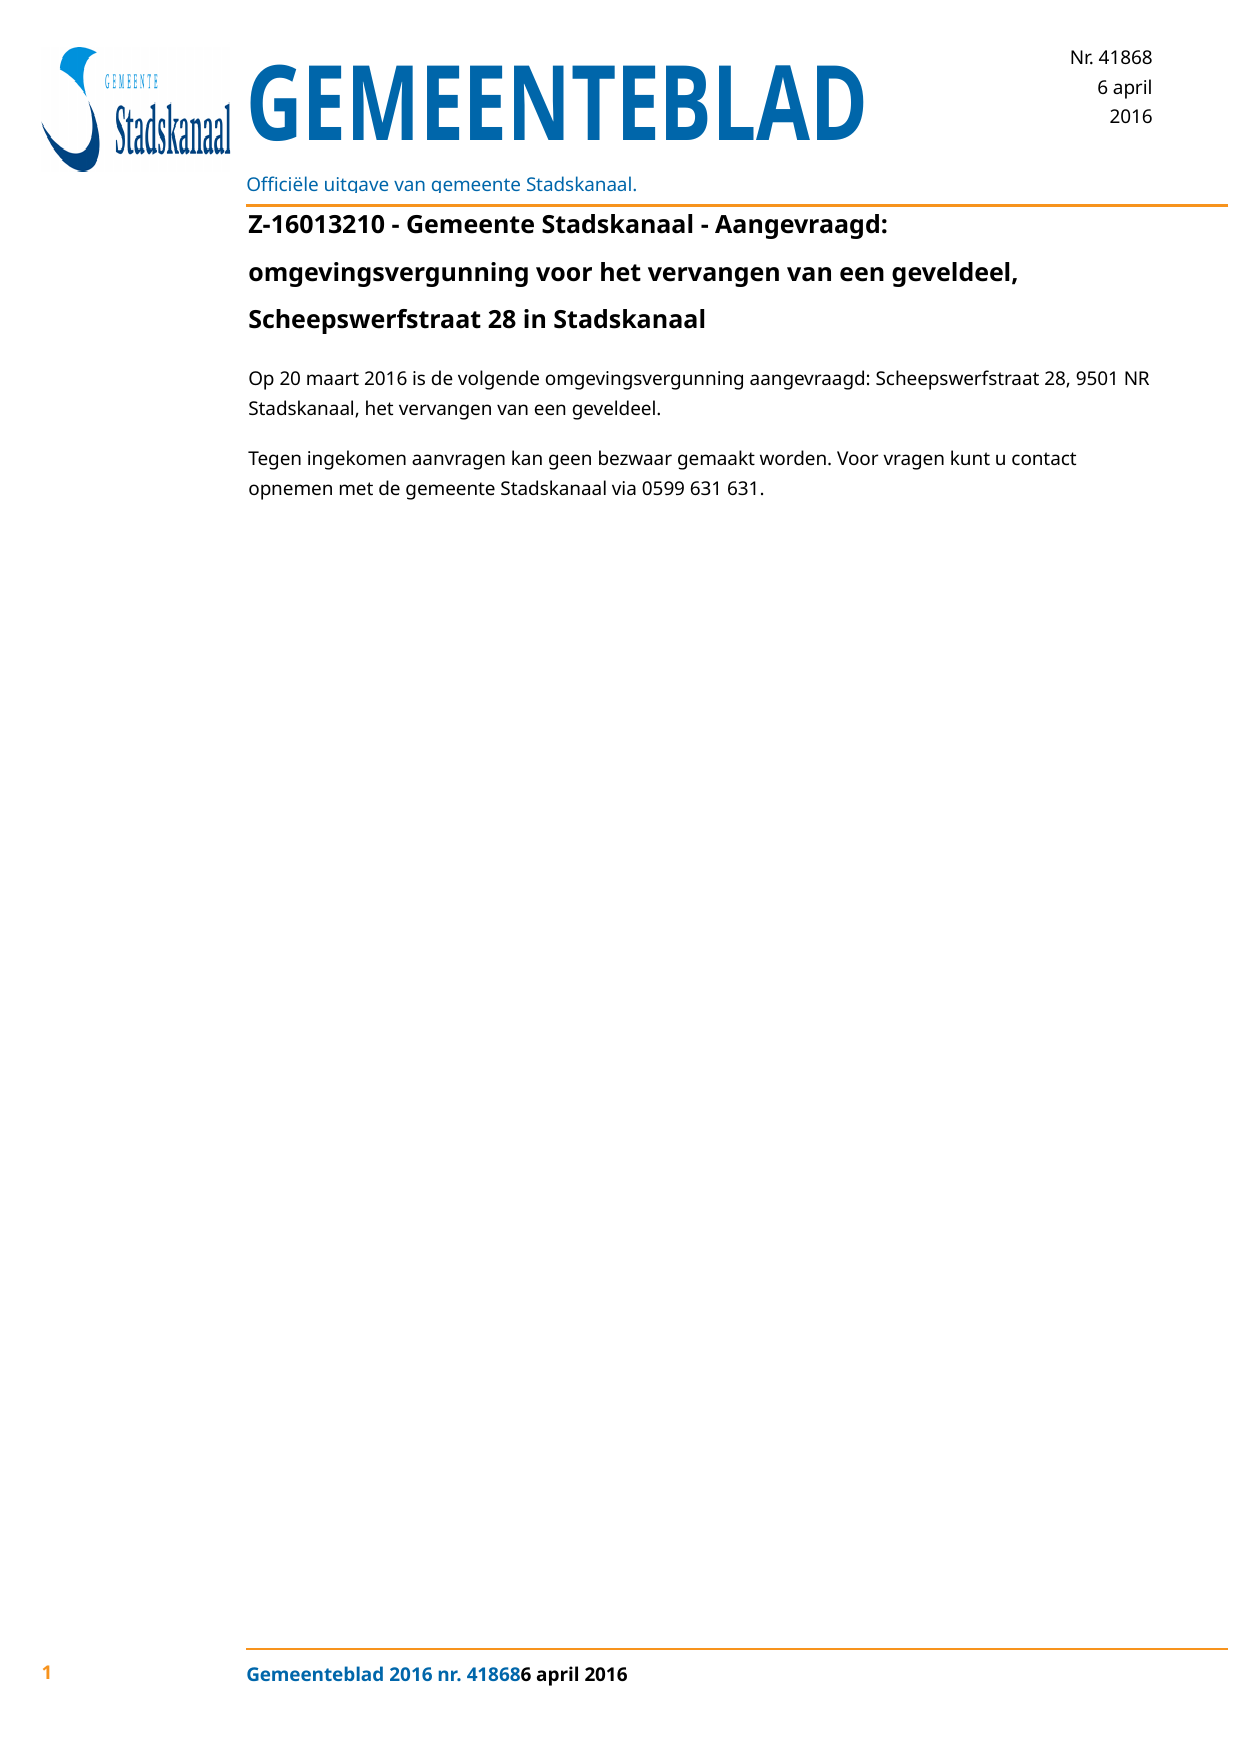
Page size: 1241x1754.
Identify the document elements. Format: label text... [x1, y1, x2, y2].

text Z-16013210 - Gemeente Stadskanaal - Aangevraagd: omgevingsvergunning voor het vervangen van een geveldeel, Scheepswerfstraat 28 in Stadskanaal [248, 207, 1152, 336]
picture [41, 47, 231, 172]
text Op 20 maart 2016 is de volgende omgevingsvergunning aangevraagd: Scheepswerfstraat 28, 9501 NR Stadskanaal, het vervangen van een geveldeel. [248, 366, 1152, 421]
text Tegen ingekomen aanvragen kan geen bezwaar gemaakt worden. Voor vragen kunt u contact opnemen met de gemeente Stadskanaal via 0599 631 631. [248, 446, 1152, 501]
